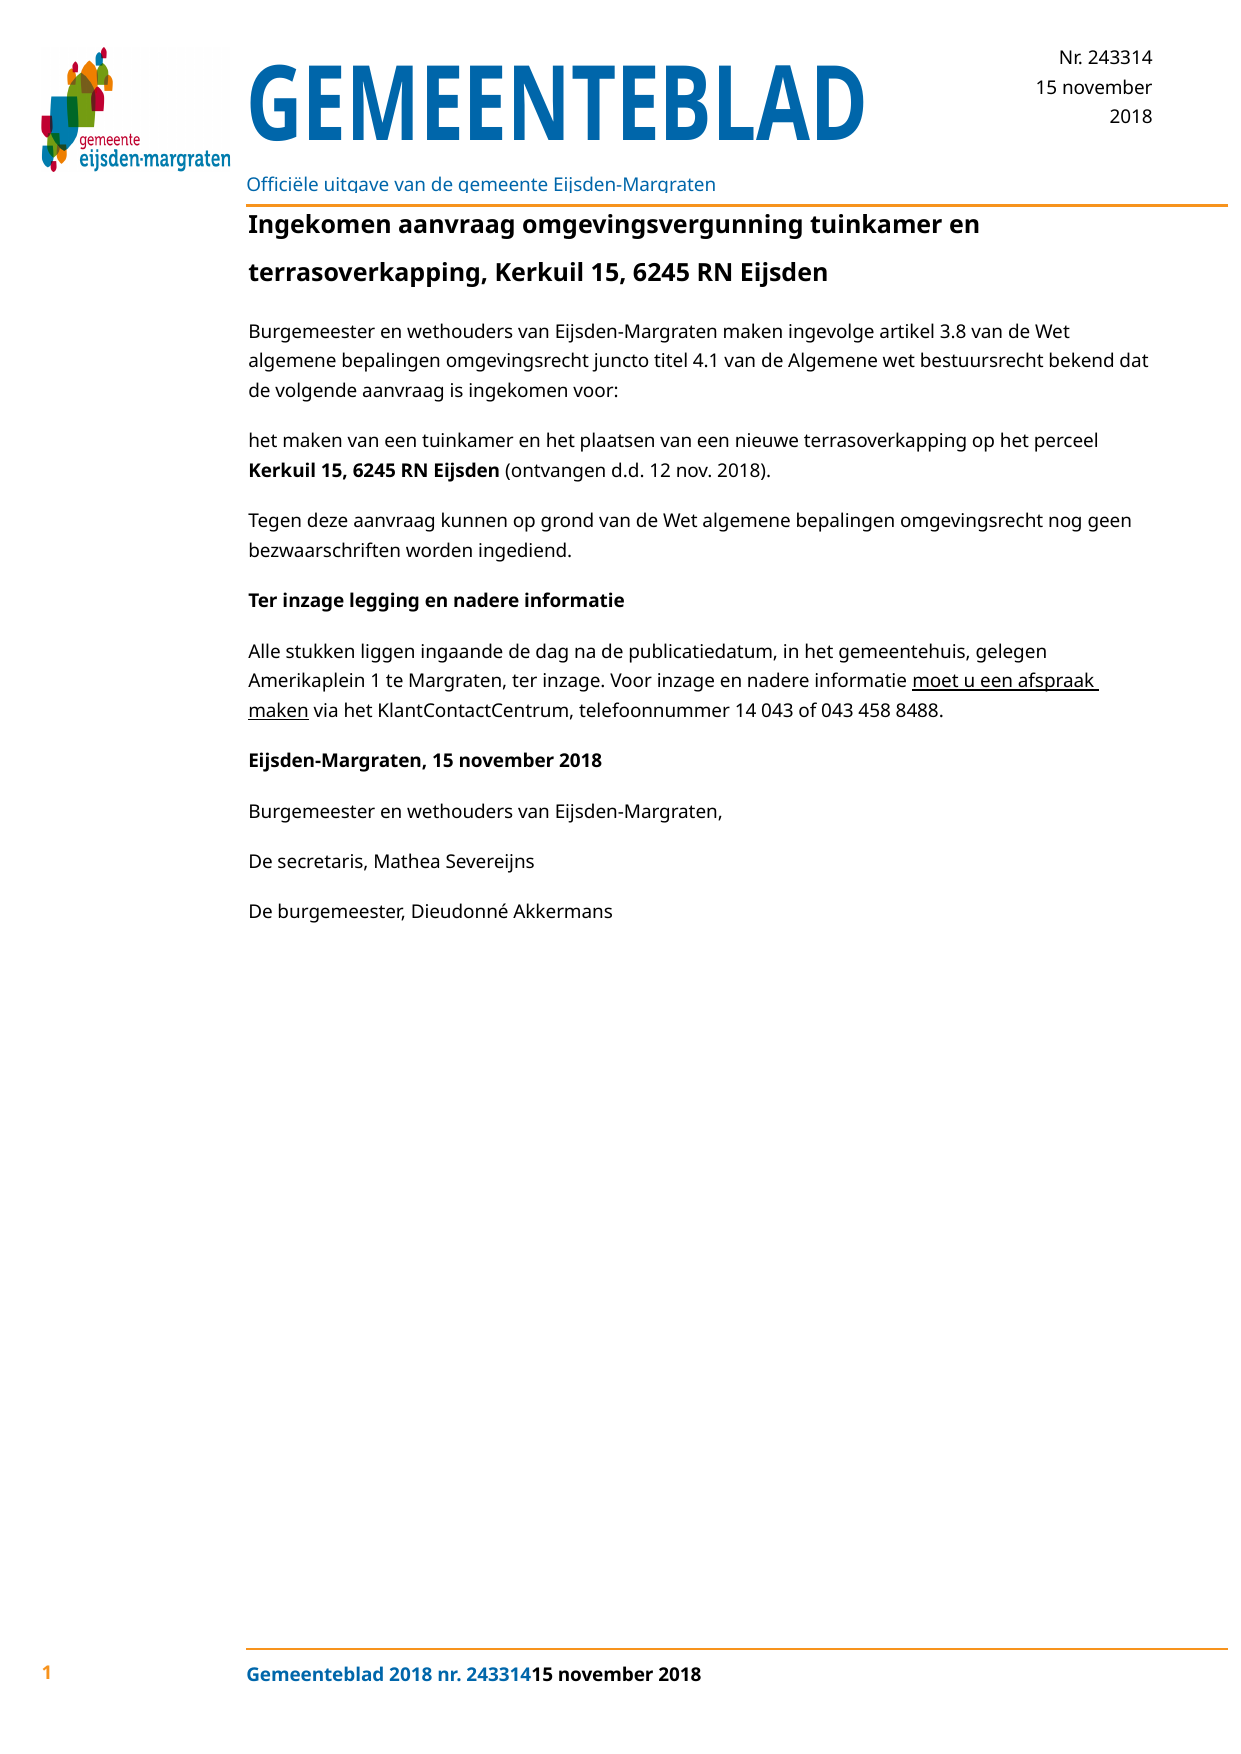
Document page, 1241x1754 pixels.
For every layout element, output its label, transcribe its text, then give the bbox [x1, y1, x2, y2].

text Burgemeester en wethouders van Eijsden-Margraten, [248, 798, 1152, 824]
picture [41, 47, 231, 172]
text Burgemeester en wethouders van Eijsden-Margraten maken ingevolge artikel 3.8 van de Wet algemene bepalingen omgevingsrecht juncto titel 4.1 van de Algemene wet bestuursrecht bekend dat de volgende aanvraag is ingekomen voor: [248, 318, 1152, 403]
text Eijsden-Margraten, 15 november 2018 [248, 747, 1152, 773]
text Alle stukken liggen ingaande de dag na de publicatiedatum, in het gemeentehuis, gelegen Amerikaplein 1 te Margraten, ter inzage. Voor inzage en nadere informatie moet u een afspraak maken via het KlantContactCentrum, telefoonnummer 14 043 of 043 458 8488. [248, 638, 1152, 723]
text Ingekomen aanvraag omgevingsvergunning tuinkamer en terrasoverkapping, Kerkuil 15, 6245 RN Eijsden [248, 207, 1152, 288]
text De burgemeester, Dieudonné Akkermans [248, 899, 1152, 924]
text het maken van een tuinkamer en het plaatsen van een nieuwe terrasoverkapping op het perceel Kerkuil 15, 6245 RN Eijsden (ontvangen d.d. 12 nov. 2018). [248, 427, 1152, 483]
text Tegen deze aanvraag kunnen op grond van de Wet algemene bepalingen omgevingsrecht nog geen bezwaarschriften worden ingediend. [248, 507, 1152, 563]
text De secretaris, Mathea Severeijns [248, 848, 1152, 874]
text Ter inzage legging en nadere informatie [248, 587, 1152, 613]
